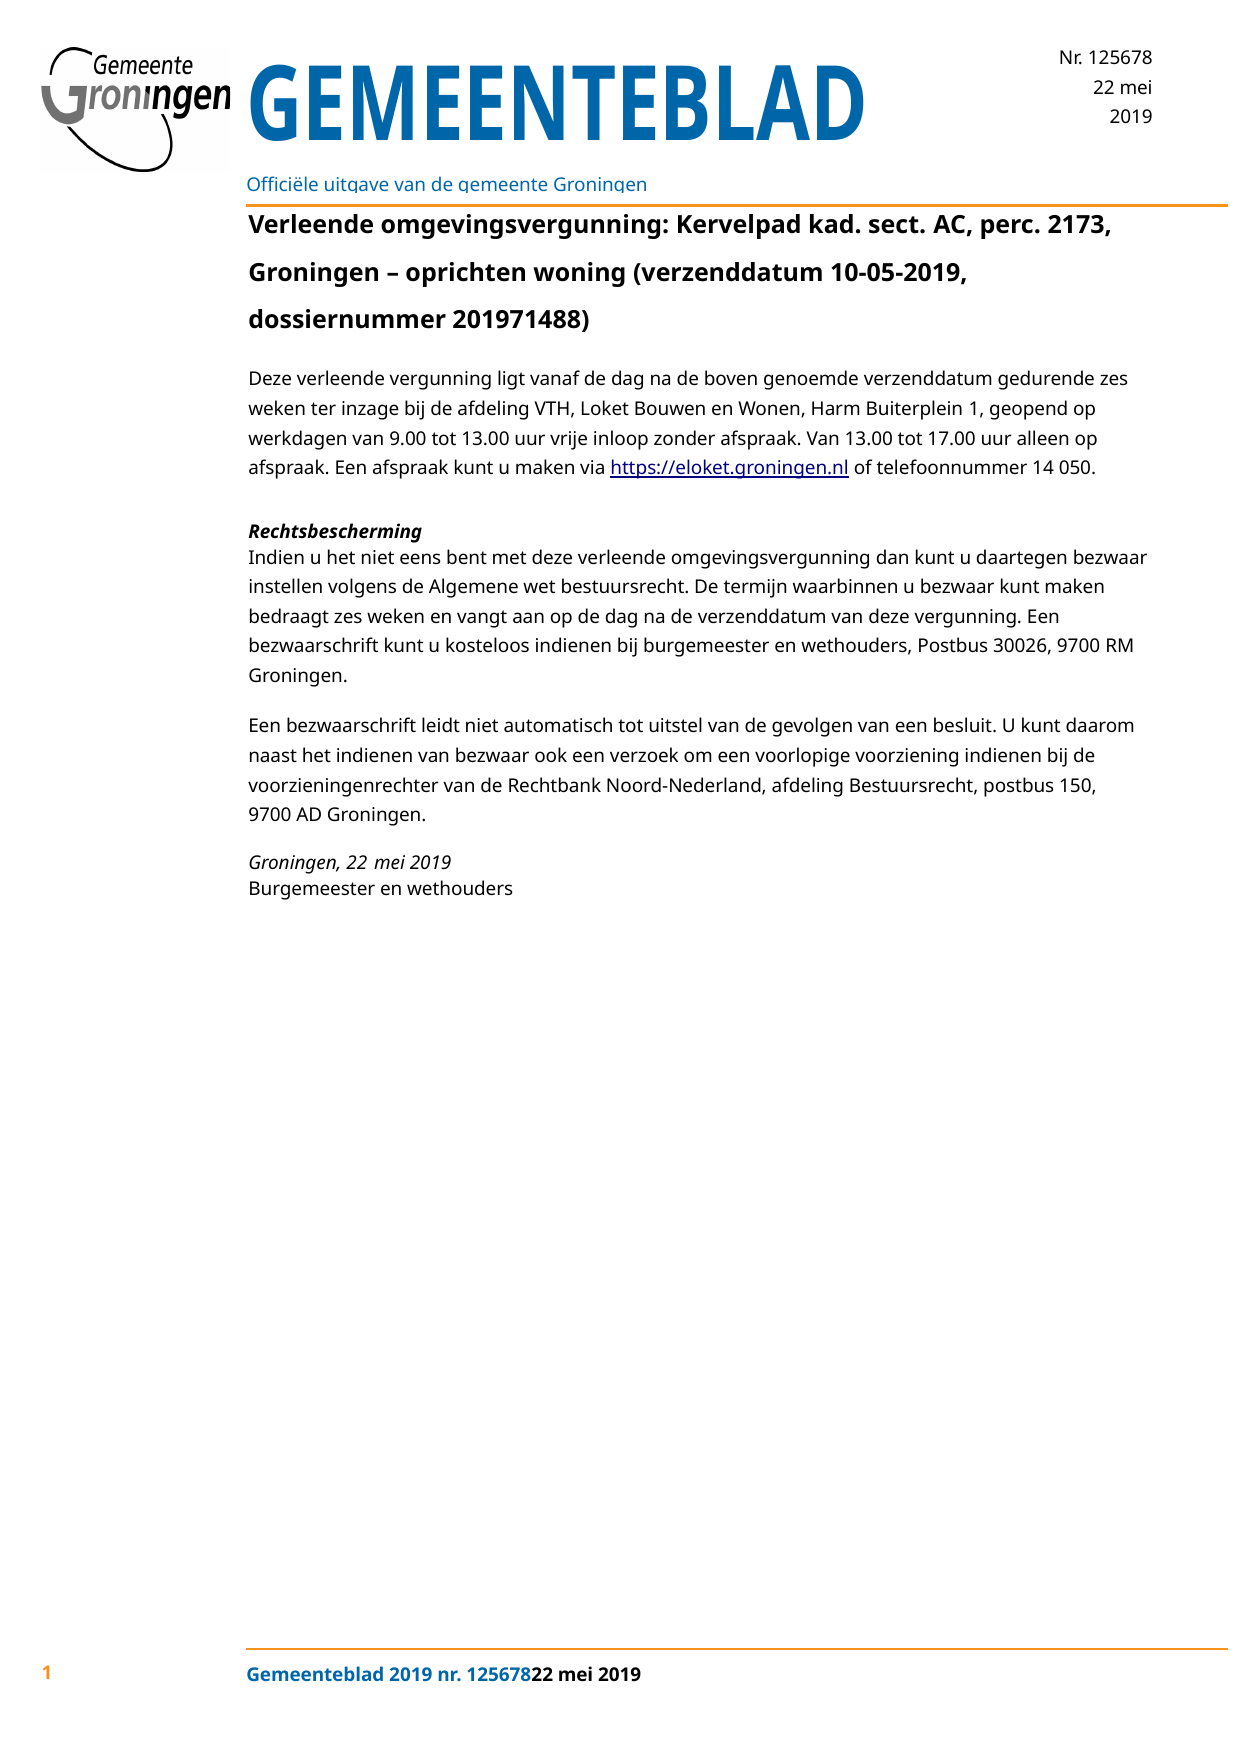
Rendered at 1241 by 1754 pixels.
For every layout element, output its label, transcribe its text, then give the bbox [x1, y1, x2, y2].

text Burgemeester en wethouders [248, 875, 1152, 901]
picture [41, 47, 231, 172]
text Verleende omgevingsvergunning: Kervelpad kad. sect. AC, perc. 2173, Groningen – oprichten woning (verzenddatum 10-05-2019, dossiernummer 201971488) [248, 207, 1152, 336]
text Deze verleende vergunning ligt vanaf de dag na de boven genoemde verzenddatum gedurende zes weken ter inzage bij de afdeling VTH, Loket Bouwen en Wonen, Harm Buiterplein 1, geopend op werkdagen van 9.00 tot 13.00 uur vrije inloop zonder afspraak. Van 13.00 tot 17.00 uur alleen op afspraak. Een afspraak kunt u maken via https://eloket.groningen.nl of telefoonnummer 14 050. [248, 366, 1152, 480]
text Indien u het niet eens bent met deze verleende omgevingsvergunning dan kunt u daartegen bezwaar instellen volgens de Algemene wet bestuursrecht. De termijn waarbinnen u bezwaar kunt maken bedraagt zes weken en vangt aan op de dag na de verzenddatum van deze vergunning. Een bezwaarschrift kunt u kosteloos indienen bij burgemeester en wethouders, Postbus 30026, 9700 RM Groningen. [248, 544, 1152, 688]
text Rechtsbescherming [248, 518, 1152, 544]
text Een bezwaarschrift leidt niet automatisch tot uitstel van de gevolgen van een besluit. U kunt daarom naast het indienen van bezwaar ook een verzoek om een voorlopige voorziening indienen bij de voorzieningenrechter van de Rechtbank Noord-Nederland, afdeling Bestuursrecht, postbus 150, 9700 AD Groningen. [248, 713, 1152, 827]
text Groningen, 22 mei 2019 [248, 849, 1152, 875]
